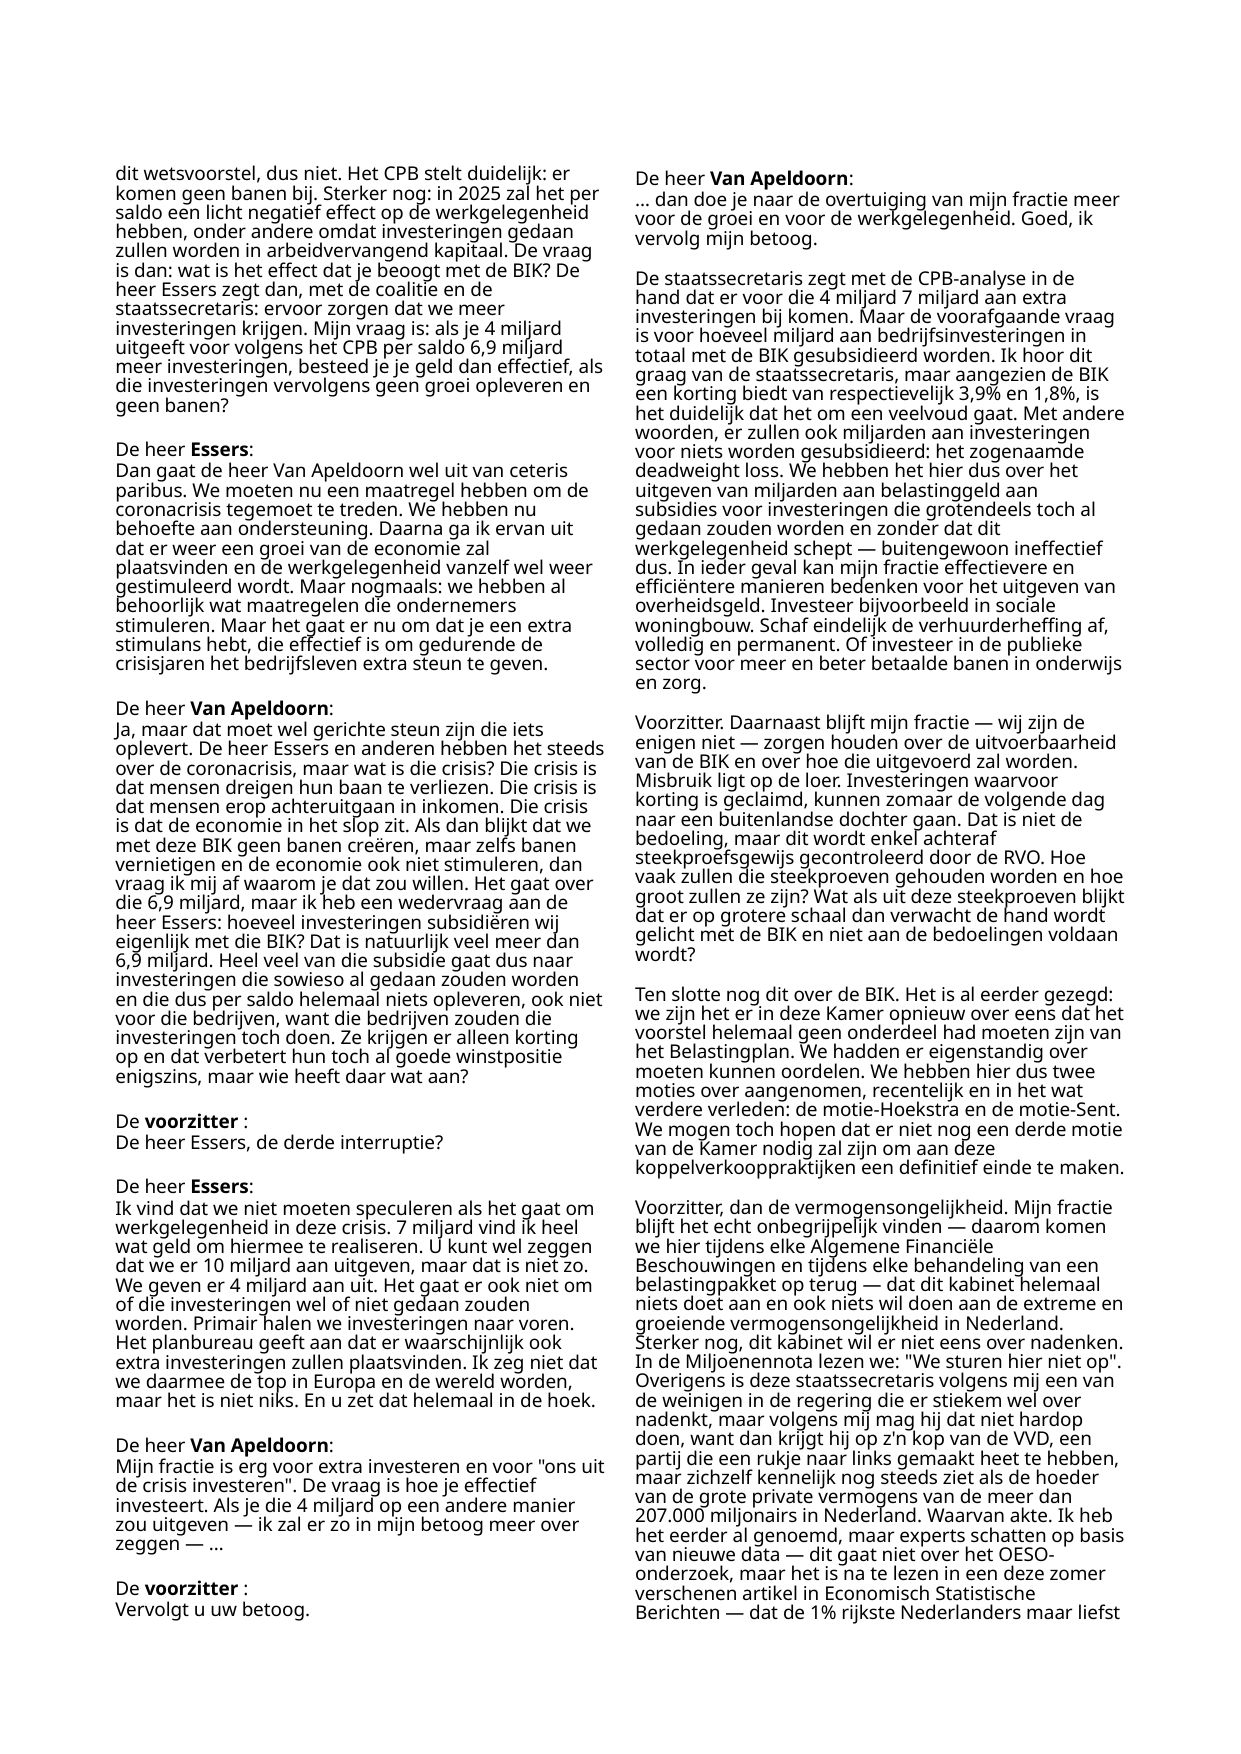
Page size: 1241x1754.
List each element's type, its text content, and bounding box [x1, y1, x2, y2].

text Dan gaat de heer Van Apeldoorn wel uit van ceteris paribus. We moeten nu een maatregel hebben om de coronacrisis tegemoet te treden. We hebben nu behoefte aan ondersteuning. Daarna ga ik ervan uit dat er weer een groei van de economie zal plaatsvinden en de werkgelegenheid vanzelf wel weer gestimuleerd wordt. Maar nogmaals: we hebben al behoorlijk wat maatregelen die ondernemers stimuleren. Maar het gaat er nu om dat je een extra stimulans hebt, die effectief is om gedurende de crisisjaren het bedrijfsleven extra steun te geven. [115, 462, 605, 674]
text Ik vind dat we niet moeten speculeren als het gaat om werkgelegenheid in deze crisis. 7 miljard vind ik heel wat geld om hiermee te realiseren. U kunt wel zeggen dat we er 10 miljard aan uitgeven, maar dat is niet zo. We geven er 4 miljard aan uit. Het gaat er ook niet om of die investeringen wel of niet gedaan zouden worden. Primair halen we investeringen naar voren. Het planbureau geeft aan dat er waarschijnlijk ook extra investeringen zullen plaatsvinden. Ik zeg niet dat we daarmee de top in Europa en de wereld worden, maar het is niet niks. En u zet dat helemaal in de hoek. [115, 1199, 605, 1411]
text De heer Van Apeldoorn: [635, 165, 1125, 191]
text De heer Van Apeldoorn: [115, 1432, 605, 1458]
text Mijn fractie is erg voor extra investeren en voor "ons uit de crisis investeren". De vraag is hoe je effectief investeert. Als je die 4 miljard op een andere manier zou uitgeven — ik zal er zo in mijn betoog meer over zeggen — … [115, 1458, 605, 1554]
text Ja, maar dat moet wel gerichte steun zijn die iets oplevert. De heer Essers en anderen hebben het steeds over de coronacrisis, maar wat is die crisis? Die crisis is dat mensen dreigen hun baan te verliezen. Die crisis is dat mensen erop achteruitgaan in inkomen. Die crisis is dat de economie in het slop zit. Als dan blijkt dat we met deze BIK geen banen creëren, maar zelfs banen vernietigen en de economie ook niet stimuleren, dan vraag ik mij af waarom je dat zou willen. Het gaat over die 6,9 miljard, maar ik heb een wedervraag aan de heer Essers: hoeveel investeringen subsidiëren wij eigenlijk met die BIK? Dat is natuurlijk veel meer dan 6,9 miljard. Heel veel van die subsidie gaat dus naar investeringen die sowieso al gedaan zouden worden en die dus per saldo helemaal niets opleveren, ook niet voor die bedrijven, want die bedrijven zouden die investeringen toch doen. Ze krijgen er alleen korting op en dat verbetert hun toch al goede winstpositie enigszins, maar wie heeft daar wat aan? [115, 721, 605, 1087]
text … dan doe je naar de overtuiging van mijn fractie meer voor de groei en voor de werkgelegenheid. Goed, ik vervolg mijn betoog. [635, 191, 1125, 249]
text De heer Essers: [115, 1174, 605, 1199]
text De voorzitter : [115, 1108, 605, 1134]
text Voorzitter. Daarnaast blijft mijn fractie — wij zijn de enigen niet — zorgen houden over de uitvoerbaarheid van de BIK en over hoe die uitgevoerd zal worden. Misbruik ligt op de loer. Investeringen waarvoor korting is geclaimd, kunnen zomaar de volgende dag naar een buitenlandse dochter gaan. Dat is niet de bedoeling, maar dit wordt enkel achteraf steekproefsgewijs gecontroleerd door de RVO. Hoe vaak zullen die steekproeven gehouden worden en hoe groot zullen ze zijn? Wat als uit deze steekproeven blijkt dat er op grotere schaal dan verwacht de hand wordt gelicht met de BIK en niet aan de bedoelingen voldaan wordt? [635, 714, 1125, 965]
text Vervolgt u uw betoog. [115, 1601, 605, 1620]
text De heer Van Apeldoorn: [115, 695, 605, 721]
text De staatssecretaris zegt met de CPB-analyse in de hand dat er voor die 4 miljard 7 miljard aan extra investeringen bij komen. Maar de voorafgaande vraag is voor hoeveel miljard aan bedrijfsinvesteringen in totaal met de BIK gesubsidieerd worden. Ik hoor dit graag van de staatssecretaris, maar aangezien de BIK een korting biedt van respectievelijk 3,9% en 1,8%, is het duidelijk dat het om een veelvoud gaat. Met andere woorden, er zullen ook miljarden aan investeringen voor niets worden gesubsidieerd: het zogenaamde deadweight loss. We hebben het hier dus over het uitgeven van miljarden aan belastinggeld aan subsidies voor investeringen die grotendeels toch al gedaan zouden worden en zonder dat dit werkgelegenheid schept — buitengewoon ineffectief dus. In ieder geval kan mijn fractie effectievere en efficiëntere manieren bedenken voor het uitgeven van overheidsgeld. Investeer bijvoorbeeld in sociale woningbouw. Schaf eindelijk de verhuurderheffing af, volledig en permanent. Of investeer in de publieke sector voor meer en beter betaalde banen in onderwijs en zorg. [635, 270, 1125, 694]
text De voorzitter : [115, 1575, 605, 1601]
text Ten slotte nog dit over de BIK. Het is al eerder gezegd: we zijn het er in deze Kamer opnieuw over eens dat het voorstel helemaal geen onderdeel had moeten zijn van het Belastingplan. We hadden er eigenstandig over moeten kunnen oordelen. We hebben hier dus twee moties over aangenomen, recentelijk en in het wat verdere verleden: de motie-Hoekstra en de motie-Sent. We mogen toch hopen dat er niet nog een derde motie van de Kamer nodig zal zijn om aan deze koppelverkooppraktijken een definitief einde te maken. [635, 986, 1125, 1178]
text dit wetsvoorstel, dus niet. Het CPB stelt duidelijk: er komen geen banen bij. Sterker nog: in 2025 zal het per saldo een licht negatief effect op de werkgelegenheid hebben, onder andere omdat investeringen gedaan zullen worden in arbeidvervangend kapitaal. De vraag is dan: wat is het effect dat je beoogt met de BIK? De heer Essers zegt dan, met de coalitie en de staatssecretaris: ervoor zorgen dat we meer investeringen krijgen. Mijn vraag is: als je 4 miljard uitgeeft voor volgens het CPB per saldo 6,9 miljard meer investeringen, besteed je je geld dan effectief, als die investeringen vervolgens geen groei opleveren en geen banen? [115, 165, 605, 416]
text De heer Essers: [115, 437, 605, 462]
text Voorzitter, dan de vermogensongelijkheid. Mijn fractie blijft het echt onbegrijpelijk vinden — daarom komen we hier tijdens elke Algemene Financiële Beschouwingen en tijdens elke behandeling van een belastingpakket op terug — dat dit kabinet helemaal niets doet aan en ook niets wil doen aan de extreme en groeiende vermogensongelijkheid in Nederland. Sterker nog, dit kabinet wil er niet eens over nadenken. In de Miljoenennota lezen we: "We sturen hier niet op". Overigens is deze staatssecretaris volgens mij een van de weinigen in de regering die er stiekem wel over nadenkt, maar volgens mij mag hij dat niet hardop doen, want dan krijgt hij op z'n kop van de VVD, een partij die een rukje naar links gemaakt heet te hebben, maar zichzelf kennelijk nog steeds ziet als de hoeder van de grote private vermogens van de meer dan 207.000 miljonairs in Nederland. Waarvan akte. Ik heb het eerder al genoemd, maar experts schatten op basis van nieuwe data — dit gaat niet over het OESO-onderzoek, maar het is na te lezen in een deze zomer verschenen artikel in Economisch Statistische Berichten — dat de 1% rijkste Nederlanders maar liefst [635, 1199, 1125, 1623]
text De heer Essers, de derde interruptie? [115, 1134, 605, 1153]
